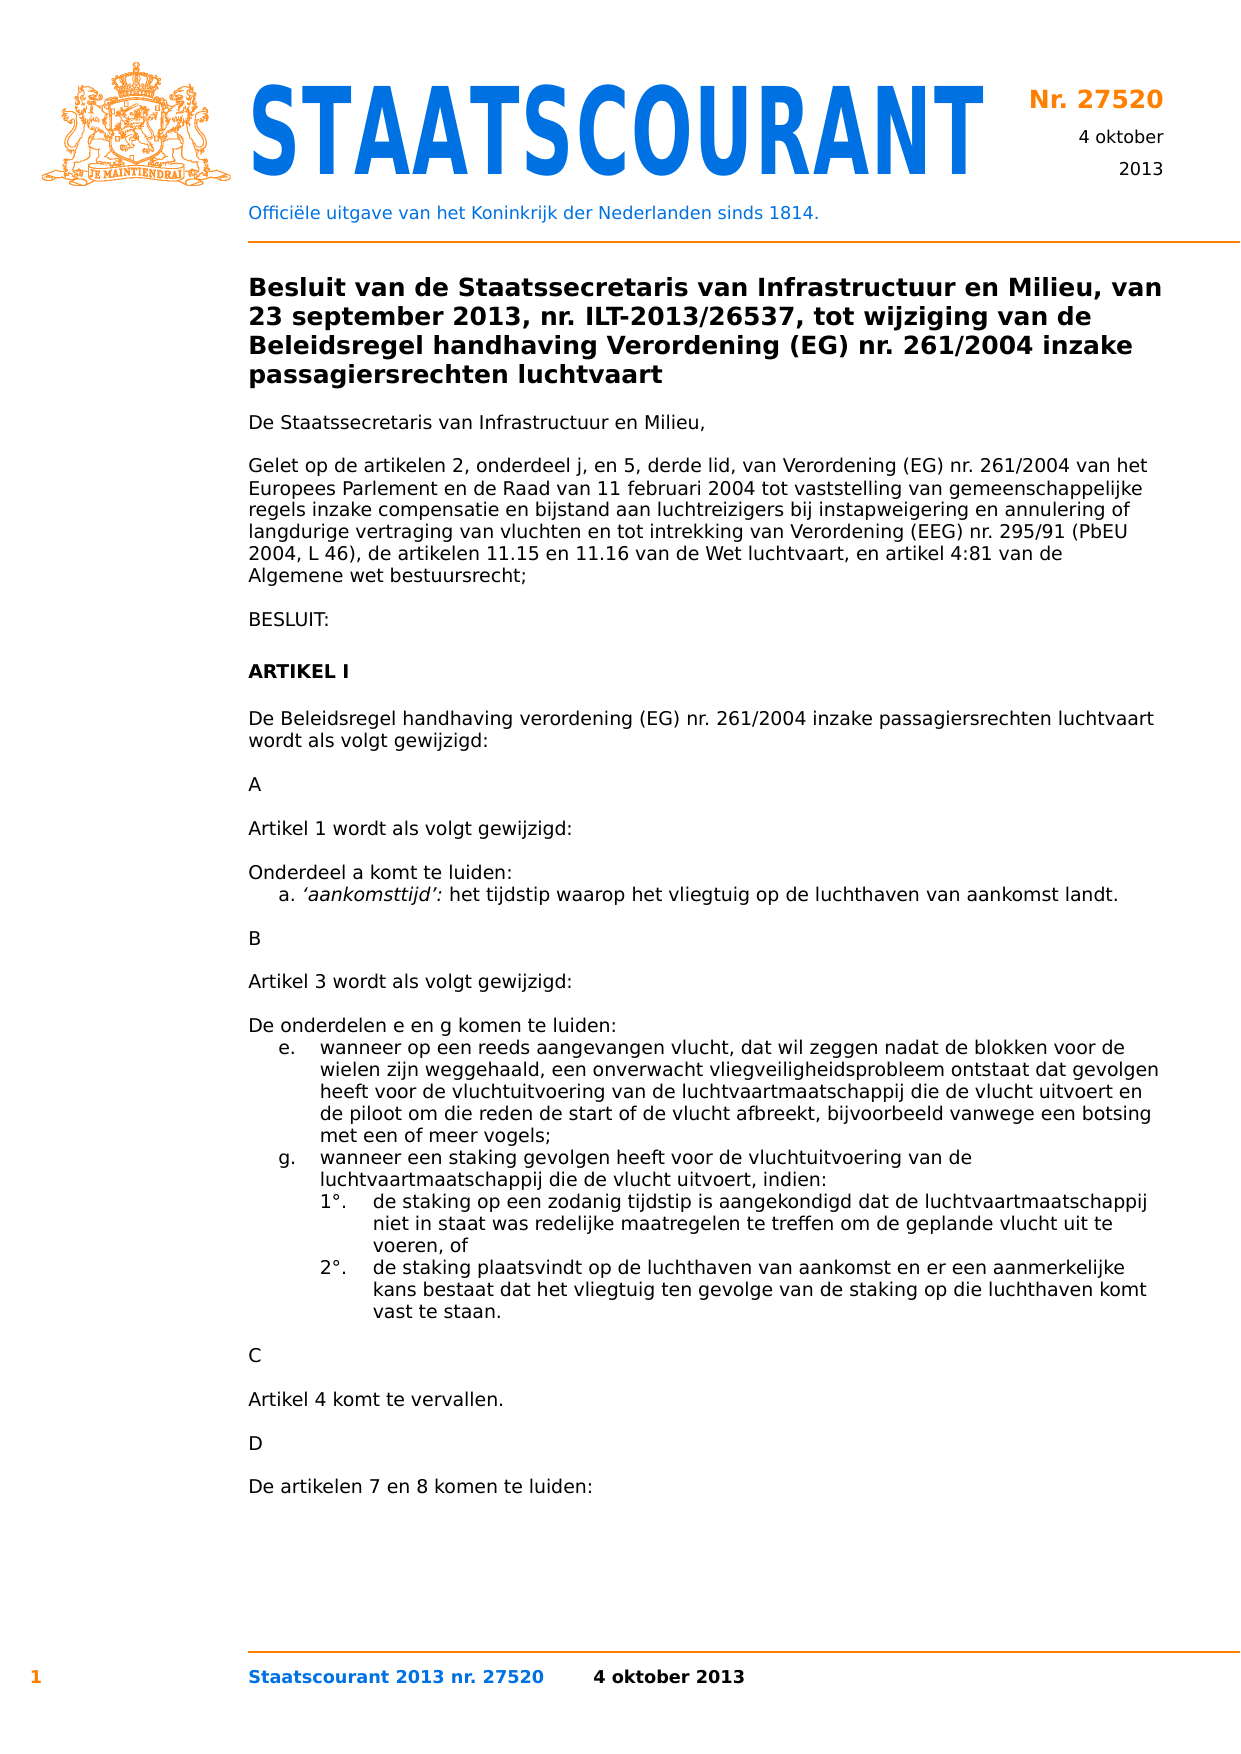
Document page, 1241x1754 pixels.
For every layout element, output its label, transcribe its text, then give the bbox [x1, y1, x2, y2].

text Artikel 1 wordt als volgt gewijzigd: [248, 818, 1163, 840]
table_cell Officiële uitgave van het Koninkrijk der Nederlanden sinds 1814. [248, 203, 1240, 241]
subtitle ARTIKEL I [248, 661, 1163, 683]
text B [248, 927, 1163, 949]
text 1°. de staking op een zodanig tijdstip is aangekondigd dat de luchtvaartmaatschappij niet in staat was redelijke maatregelen te treffen om de geplande vlucht uit te voeren, of [319, 1191, 1163, 1257]
text De onderdelen e en g komen te luiden: [248, 1015, 1163, 1037]
text Artikel 3 wordt als volgt gewijzigd: [248, 971, 1163, 993]
text Artikel 4 komt te vervallen. [248, 1389, 1163, 1411]
text C [248, 1345, 1163, 1367]
text De Beleidsregel handhaving verordening (EG) nr. 261/2004 inzake passagiersrechten luchtvaart wordt als volgt gewijzigd: [248, 708, 1163, 752]
table_header [25, 62, 248, 241]
text Gelet op de artikelen 2, onderdeel j, en 5, derde lid, van Verordening (EG) nr. 261/2004 van het Europees Parlement en de Raad van 11 februari 2004 tot vaststelling van gemeenschappelijke regels inzake compensatie en bijstand aan luchtreizigers bij instapweigering en annulering of langdurige vertraging van vluchten en tot intrekking van Verordening (EEG) nr. 295/91 (PbEU 2004, L 46), de artikelen 11.15 en 11.16 van de Wet luchtvaart, en artikel 4:81 van de Algemene wet bestuursrecht; [248, 455, 1163, 587]
text g. wanneer een staking gevolgen heeft voor de vluchtuitvoering van de luchtvaartmaatschappij die de vlucht uitvoert, indien: [278, 1147, 1163, 1191]
table_cell 2013 [998, 153, 1240, 203]
table_header Nr. 27520 [998, 62, 1240, 121]
table_cell 4 oktober [998, 121, 1240, 153]
table_header STAATSCOURANT [248, 62, 998, 203]
text a. ‘aankomsttijd’: het tijdstip waarop het vliegtuig op de luchthaven van aankomst landt. [278, 884, 1163, 906]
text Onderdeel a komt te luiden: [248, 862, 1163, 884]
text A [248, 774, 1163, 796]
text De artikelen 7 en 8 komen te luiden: [248, 1476, 1163, 1498]
text D [248, 1432, 1163, 1454]
text BESLUIT: [248, 609, 1163, 631]
picture [41, 62, 231, 186]
text e. wanneer op een reeds aangevangen vlucht, dat wil zeggen nadat de blokken voor de wielen zijn weggehaald, een onverwacht vliegveiligheidsprobleem ontstaat dat gevolgen heeft voor de vluchtuitvoering van de luchtvaartmaatschappij die de vlucht uitvoert en de piloot om die reden de start of de vlucht afbreekt, bijvoorbeeld vanwege een botsing met een of meer vogels; [278, 1037, 1163, 1147]
subtitle Besluit van de Staatssecretaris van Infrastructuur en Milieu, van 23 september 2013, nr. ILT-2013/26537, tot wijziging van de Beleidsregel handhaving Verordening (EG) nr. 261/2004 inzake passagiersrechten luchtvaart [248, 273, 1163, 390]
text 2°. de staking plaatsvindt op de luchthaven van aankomst en er een aanmerkelijke kans bestaat dat het vliegtuig ten gevolge van de staking op die luchthaven komt vast te staan. [319, 1257, 1163, 1323]
text De Staatssecretaris van Infrastructuur en Milieu, [248, 412, 1163, 433]
